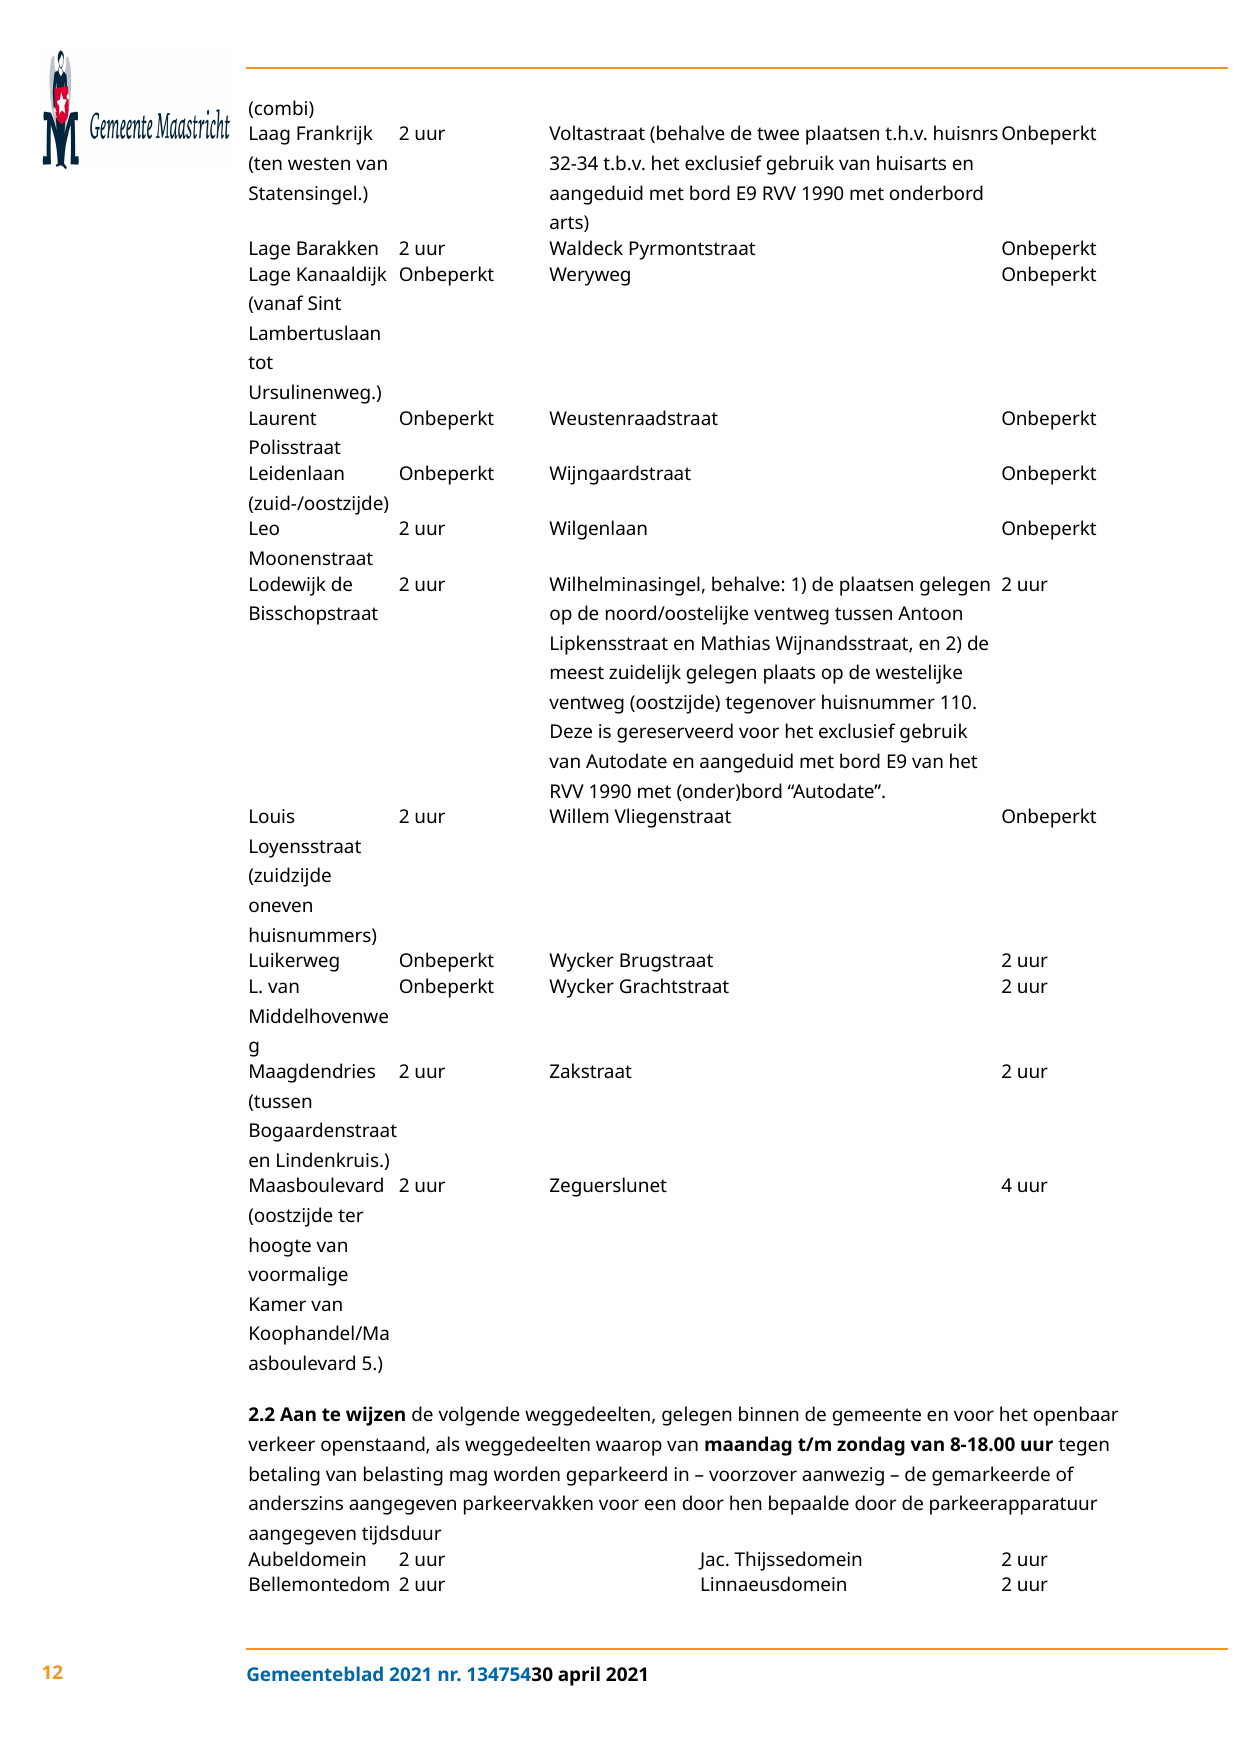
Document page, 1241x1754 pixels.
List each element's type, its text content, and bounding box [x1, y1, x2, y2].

table_cell Onbeperkt [1001, 261, 1152, 405]
table_cell Bellemontedom [248, 1571, 398, 1597]
table_cell 2 uur [399, 571, 549, 803]
table_cell Linnaeusdomein [700, 1571, 1001, 1597]
table_cell Onbeperkt [399, 405, 549, 460]
table_cell Maasboulevard (oostzijde ter hoogte van voormalige Kamer van Koophandel/Maasboulevard 5.) [248, 1173, 398, 1376]
table_cell Onbeperkt [1001, 405, 1152, 460]
table_cell Laag Frankrijk (ten westen van Statensingel.) [248, 121, 398, 235]
table_cell [399, 95, 549, 121]
table_cell Jac. Thijssedomein [700, 1546, 1001, 1571]
table_cell Onbeperkt [1001, 121, 1152, 235]
table_cell [248, 1376, 1152, 1402]
picture [41, 47, 231, 172]
table_cell 2 uur [399, 1546, 700, 1571]
table_cell (combi) [248, 95, 398, 121]
table_cell 2 uur [399, 1571, 700, 1597]
table_cell 2 uur [1001, 1571, 1152, 1597]
table_cell 2 uur [1001, 1058, 1152, 1173]
table_cell Maagdendries (tussen Bogaardenstraat en Lindenkruis.) [248, 1058, 398, 1173]
table_cell [549, 95, 1001, 121]
table_cell Louis Loyensstraat (zuidzijde oneven huisnummers) [248, 804, 398, 948]
table_cell Leo Moonenstraat [248, 515, 398, 571]
table_cell 2 uur [399, 235, 549, 261]
table_cell 2.2 Aan te wijzen de volgende weggedeelten, gelegen binnen de gemeente en voor het openbaar verkeer openstaand, als weggedeelten waarop van maandag t/m zondag van 8-18.00 uur tegen betaling van belasting mag worden geparkeerd in – voorzover aanwezig – de gemarkeerde of anderszins aangegeven parkeervakken voor een door hen bepaalde door de parkeerapparatuur aangegeven tijdsduur [248, 1402, 1152, 1546]
table_cell Aubeldomein [248, 1546, 398, 1571]
table_cell 2 uur [399, 1173, 549, 1376]
table_cell Onbeperkt [1001, 460, 1152, 515]
table_cell Onbeperkt [1001, 235, 1152, 261]
table_cell Wilgenlaan [549, 515, 1001, 571]
table_cell Lodewijk de Bisschopstraat [248, 571, 398, 803]
table_cell 4 uur [1001, 1173, 1152, 1376]
table_cell Weustenraadstraat [549, 405, 1001, 460]
table_cell Lage Barakken [248, 235, 398, 261]
table_cell Leidenlaan (zuid-/oostzijde) [248, 460, 398, 515]
table_cell 2 uur [1001, 571, 1152, 803]
table_cell 2 uur [399, 804, 549, 948]
table_cell Zeguerslunet [549, 1173, 1001, 1376]
table_cell Onbeperkt [399, 948, 549, 973]
table_cell Laurent Polisstraat [248, 405, 398, 460]
table_cell 2 uur [399, 121, 549, 235]
table_cell Willem Vliegenstraat [549, 804, 1001, 948]
table_cell 2 uur [1001, 973, 1152, 1058]
table_cell Zakstraat [549, 1058, 1001, 1173]
table_cell L. van Middelhovenweg [248, 973, 398, 1058]
table_cell 2 uur [1001, 948, 1152, 973]
table_cell Wycker Grachtstraat [549, 973, 1001, 1058]
table_cell 2 uur [399, 515, 549, 571]
table_cell Wijngaardstraat [549, 460, 1001, 515]
table_cell [1001, 95, 1152, 121]
table_cell Onbeperkt [1001, 515, 1152, 571]
table_cell Onbeperkt [399, 973, 549, 1058]
table_cell Onbeperkt [399, 261, 549, 405]
table_cell Wilhelminasingel, behalve: 1) de plaatsen gelegen op de noord/oostelijke ventweg tussen Antoon Lipkensstraat en Mathias Wijnandsstraat, en 2) de meest zuidelijk gelegen plaats op de westelijke ventweg (oostzijde) tegenover huisnummer 110. Deze is gereserveerd voor het exclusief gebruik van Autodate en aangeduid met bord E9 van het RVV 1990 met (onder)bord “Autodate”. [549, 571, 1001, 803]
table_cell Lage Kanaaldijk (vanaf Sint Lambertuslaan tot Ursulinenweg.) [248, 261, 398, 405]
table_cell 2 uur [399, 1058, 549, 1173]
table_cell Onbeperkt [399, 460, 549, 515]
table_cell Luikerweg [248, 948, 398, 973]
table_cell Waldeck Pyrmontstraat [549, 235, 1001, 261]
table_cell 2 uur [1001, 1546, 1152, 1571]
table_cell Weryweg [549, 261, 1001, 405]
table_cell Onbeperkt [1001, 804, 1152, 948]
table_cell Voltastraat (behalve de twee plaatsen t.h.v. huisnrs 32-34 t.b.v. het exclusief gebruik van huisarts en aangeduid met bord E9 RVV 1990 met onderbord arts) [549, 121, 1001, 235]
table_cell Wycker Brugstraat [549, 948, 1001, 973]
